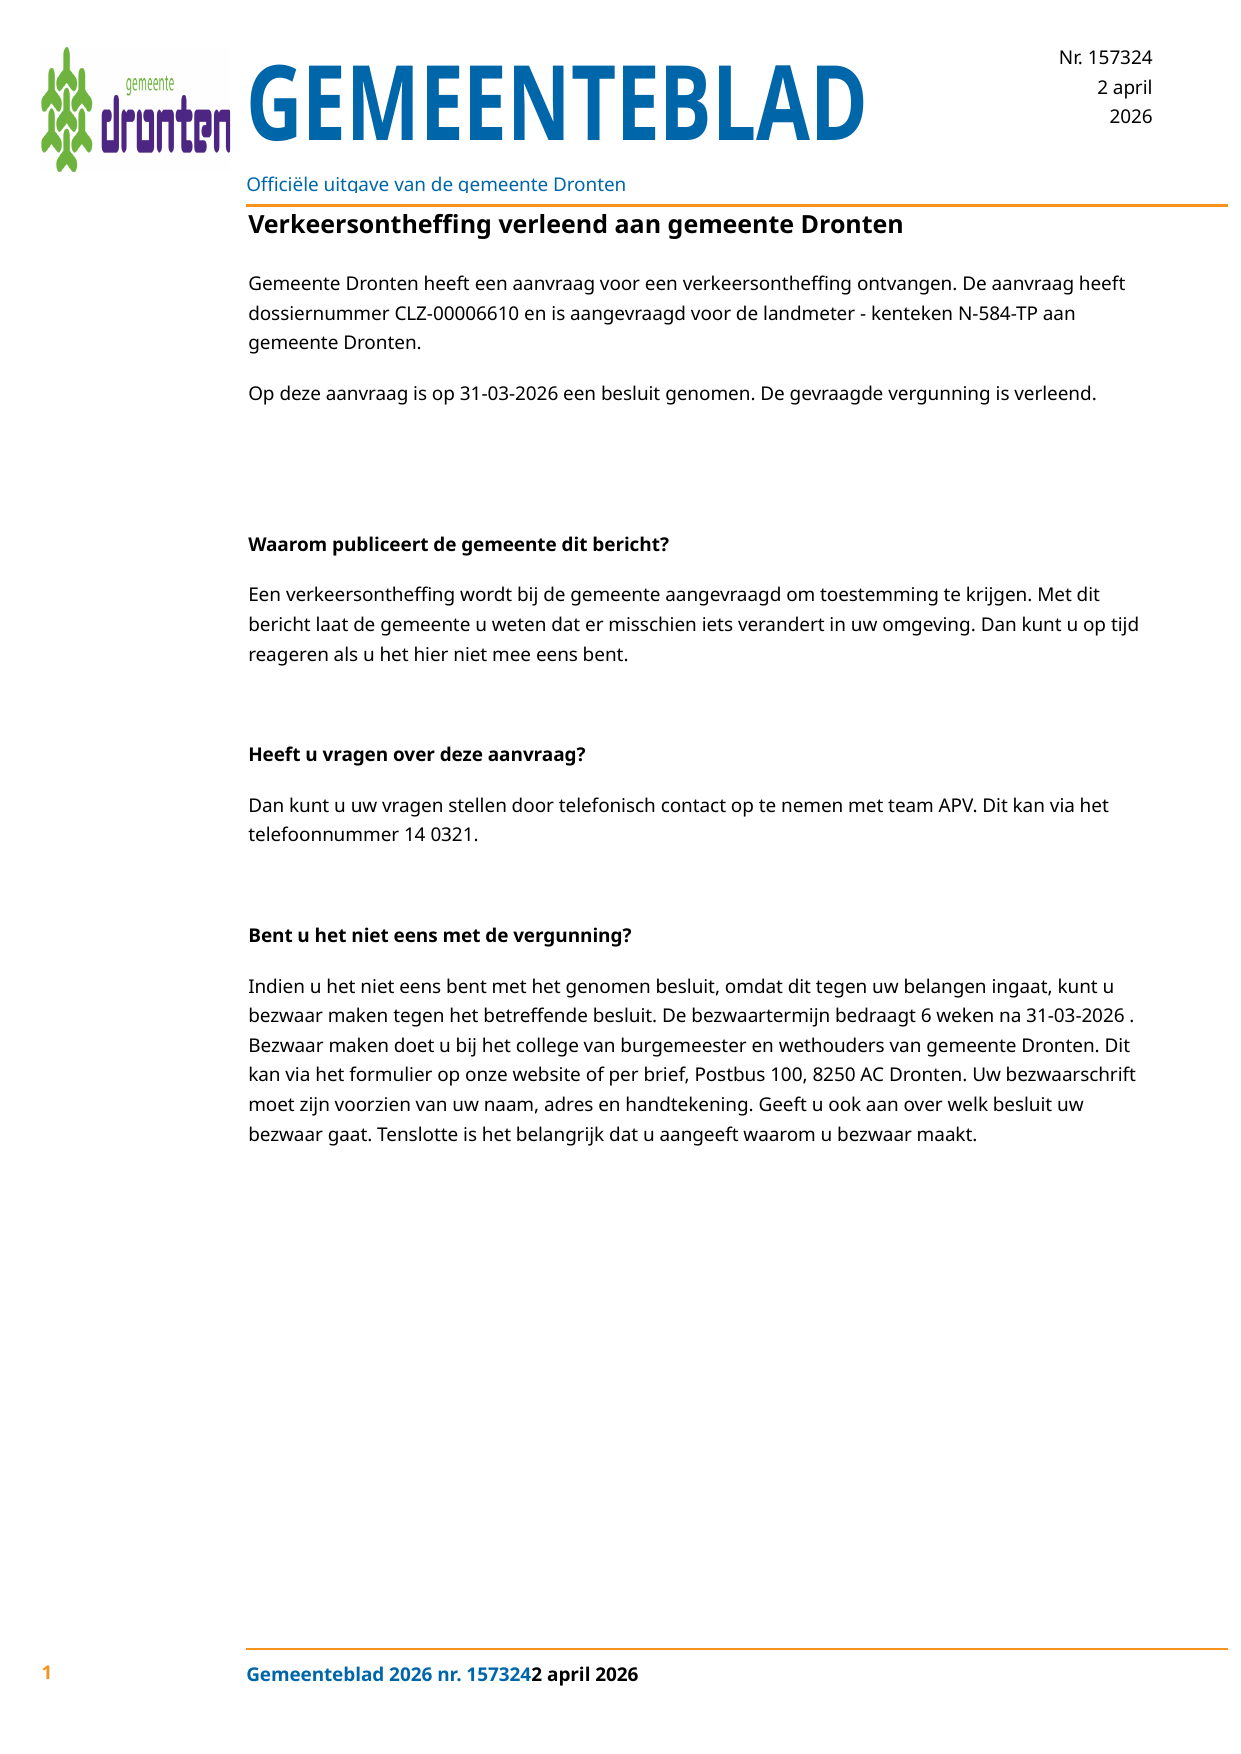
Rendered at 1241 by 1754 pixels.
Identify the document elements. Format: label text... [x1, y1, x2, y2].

text Verkeersontheffing verleend aan gemeente Dronten [248, 207, 1152, 241]
text Dan kunt u uw vragen stellen door telefonisch contact op te nemen met team APV. Dit kan via het telefoonnummer 14 0321. [248, 792, 1152, 847]
text Indien u het niet eens bent met het genomen besluit, omdat dit tegen uw belangen ingaat, kunt u bezwaar maken tegen het betreffende besluit. De bezwaartermijn bedraagt 6 weken na 31-03-2026 . Bezwaar maken doet u bij het college van burgemeester en wethouders van gemeente Dronten. Dit kan via het formulier op onze website of per brief, Postbus 100, 8250 AC Dronten. Uw bezwaarschrift moet zijn voorzien van uw naam, adres en handtekening. Geeft u ook aan over welk besluit uw bezwaar gaat. Tenslotte is het belangrijk dat u aangeeft waarom u bezwaar maakt. [248, 973, 1152, 1146]
picture [41, 47, 231, 172]
text Gemeente Dronten heeft een aanvraag voor een verkeersontheffing ontvangen. De aanvraag heeft dossiernummer CLZ-00006610 en is aangevraagd voor de landmeter - kenteken N-584-TP aan gemeente Dronten. [248, 270, 1152, 355]
text Een verkeersontheffing wordt bij de gemeente aangevraagd om toestemming te krijgen. Met dit bericht laat de gemeente u weten dat er misschien iets verandert in uw omgeving. Dan kunt u op tijd reageren als u het hier niet mee eens bent. [248, 582, 1152, 666]
text Bent u het niet eens met de vergunning? [248, 922, 1152, 948]
text Op deze aanvraag is op 31-03-2026 een besluit genomen. De gevraagde vergunning is verleend. [248, 380, 1152, 406]
text Heeft u vragen over deze aanvraag? [248, 742, 1152, 767]
text Waarom publiceert de gemeente dit bericht? [248, 531, 1152, 557]
